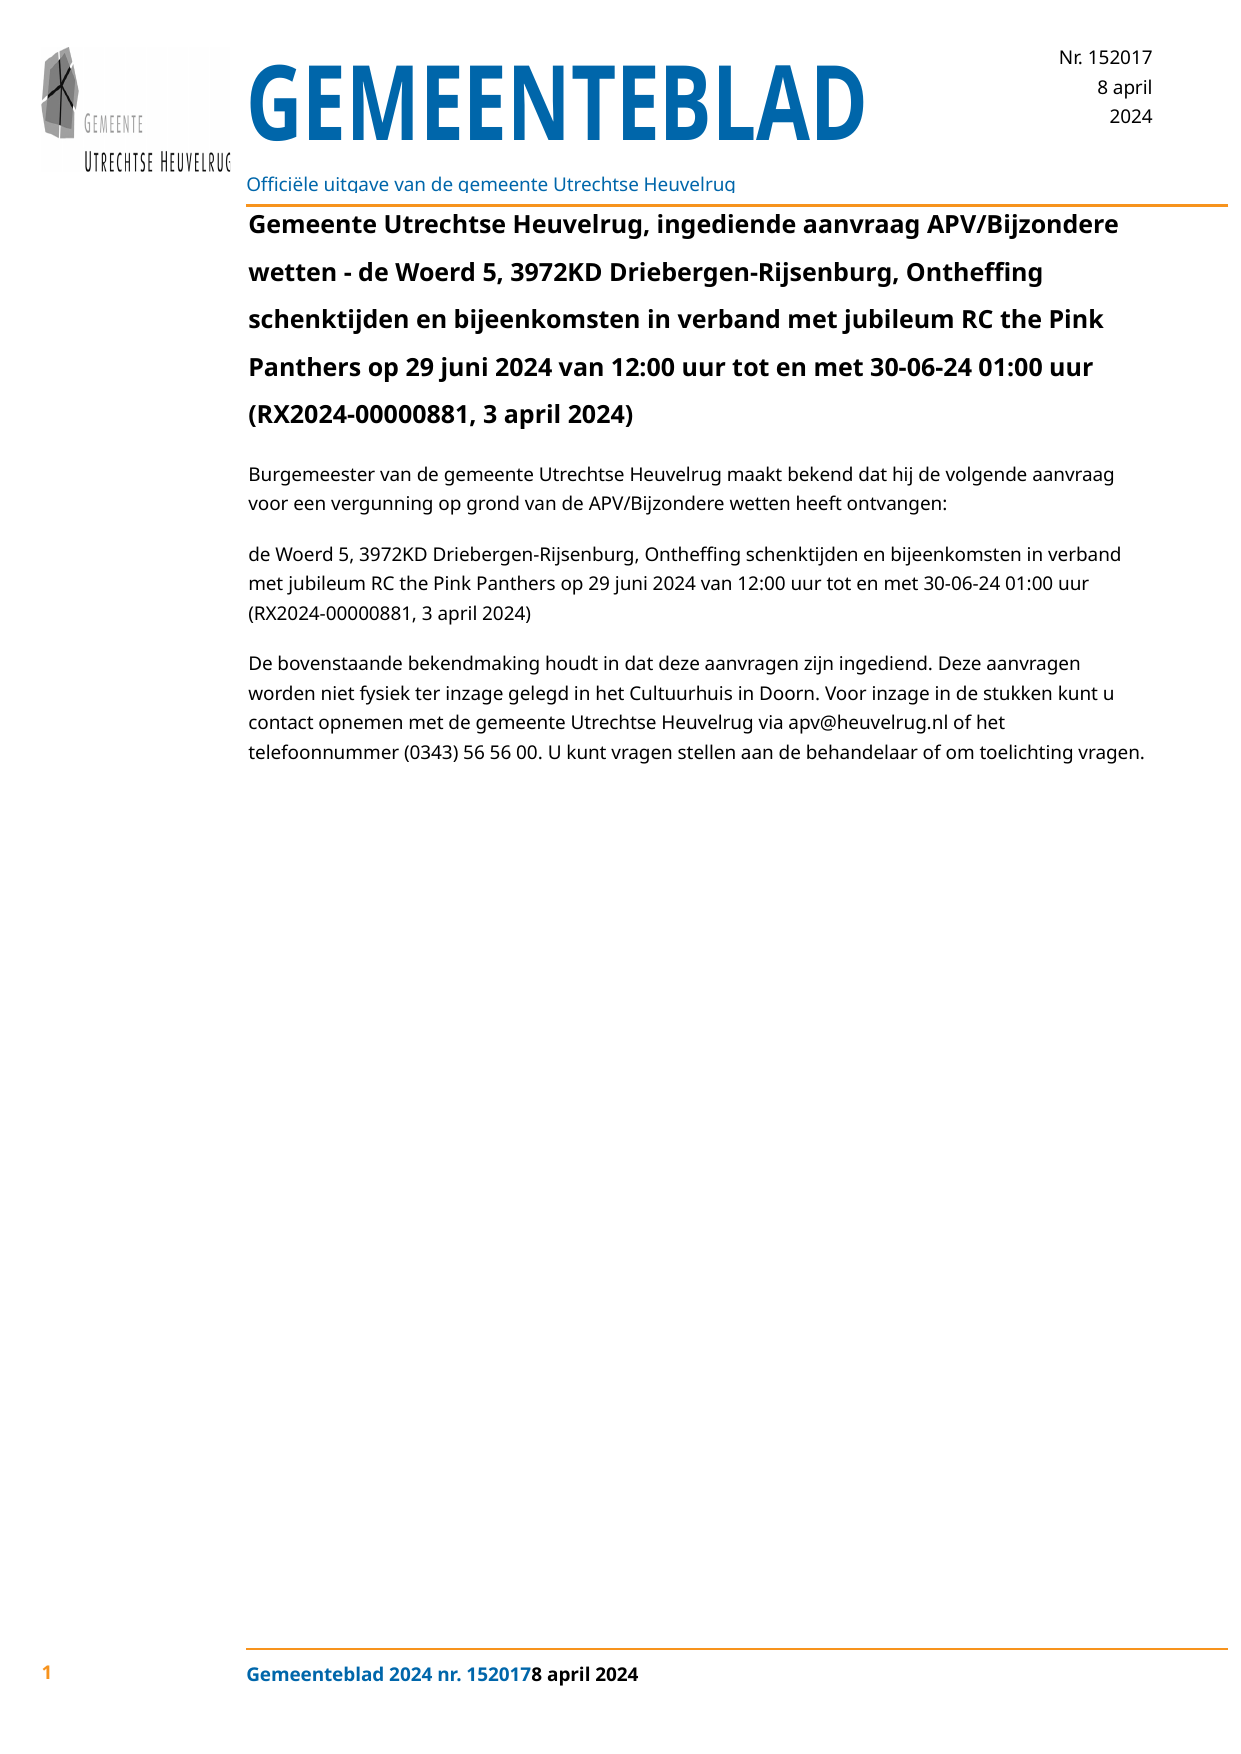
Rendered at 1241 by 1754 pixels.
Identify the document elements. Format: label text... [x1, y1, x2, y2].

text De bovenstaande bekendmaking houdt in dat deze aanvragen zijn ingediend. Deze aanvragen worden niet fysiek ter inzage gelegd in het Cultuurhuis in Doorn. Voor inzage in de stukken kunt u contact opnemen met de gemeente Utrechtse Heuvelrug via apv@heuvelrug.nl of het telefoonnummer (0343) 56 56 00. U kunt vragen stellen aan de behandelaar of om toelichting vragen. [248, 650, 1152, 765]
text Gemeente Utrechtse Heuvelrug, ingediende aanvraag APV/Bijzondere wetten - de Woerd 5, 3972KD Driebergen-Rijsenburg, Ontheffing schenktijden en bijeenkomsten in verband met jubileum RC the Pink Panthers op 29 juni 2024 van 12:00 uur tot en met 30-06-24 01:00 uur (RX2024-00000881, 3 april 2024) [248, 207, 1152, 431]
text Burgemeester van de gemeente Utrechtse Heuvelrug maakt bekend dat hij de volgende aanvraag voor een vergunning op grond van de APV/Bijzondere wetten heeft ontvangen: [248, 461, 1152, 516]
text de Woerd 5, 3972KD Driebergen-Rijsenburg, Ontheffing schenktijden en bijeenkomsten in verband met jubileum RC the Pink Panthers op 29 juni 2024 van 12:00 uur tot en met 30-06-24 01:00 uur (RX2024-00000881, 3 april 2024) [248, 541, 1152, 626]
picture [41, 47, 231, 172]
